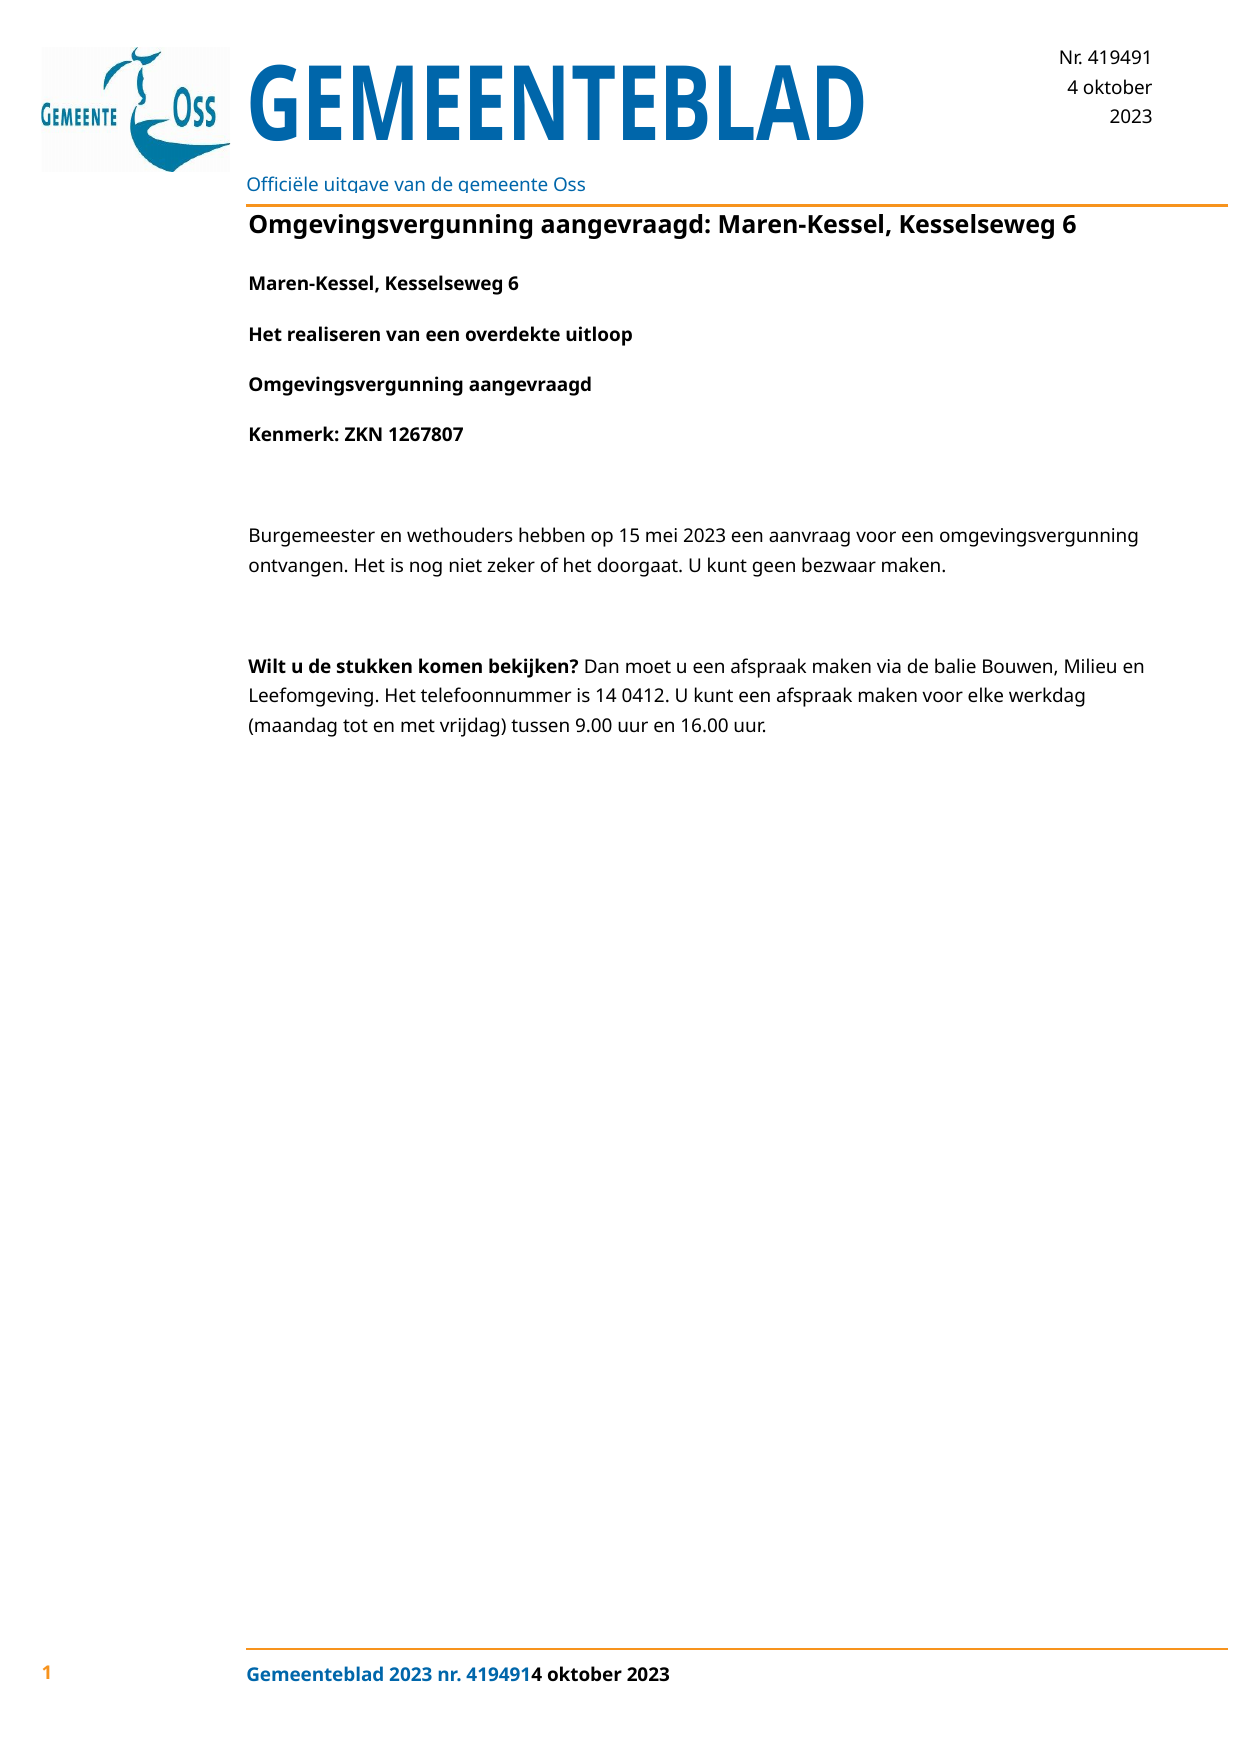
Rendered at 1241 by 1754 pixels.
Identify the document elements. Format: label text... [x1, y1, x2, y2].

text Burgemeester en wethouders hebben op 15 mei 2023 een aanvraag voor een omgevingsvergunning ontvangen. Het is nog niet zeker of het doorgaat. U kunt geen bezwaar maken. [248, 522, 1152, 578]
text Kenmerk: ZKN 1267807 [248, 422, 1152, 447]
text Maren-Kessel, Kesselseweg 6 [248, 270, 1152, 296]
text Wilt u de stukken komen bekijken? Dan moet u een afspraak maken via de balie Bouwen, Milieu en Leefomgeving. Het telefoonnummer is 14 0412. U kunt een afspraak maken voor elke werkdag (maandag tot en met vrijdag) tussen 9.00 uur en 16.00 uur. [248, 653, 1152, 738]
text Omgevingsvergunning aangevraagd: Maren-Kessel, Kesselseweg 6 [248, 207, 1152, 241]
picture [41, 47, 231, 172]
text Het realiseren van een overdekte uitloop [248, 321, 1152, 346]
text Omgevingsvergunning aangevraagd [248, 371, 1152, 397]
